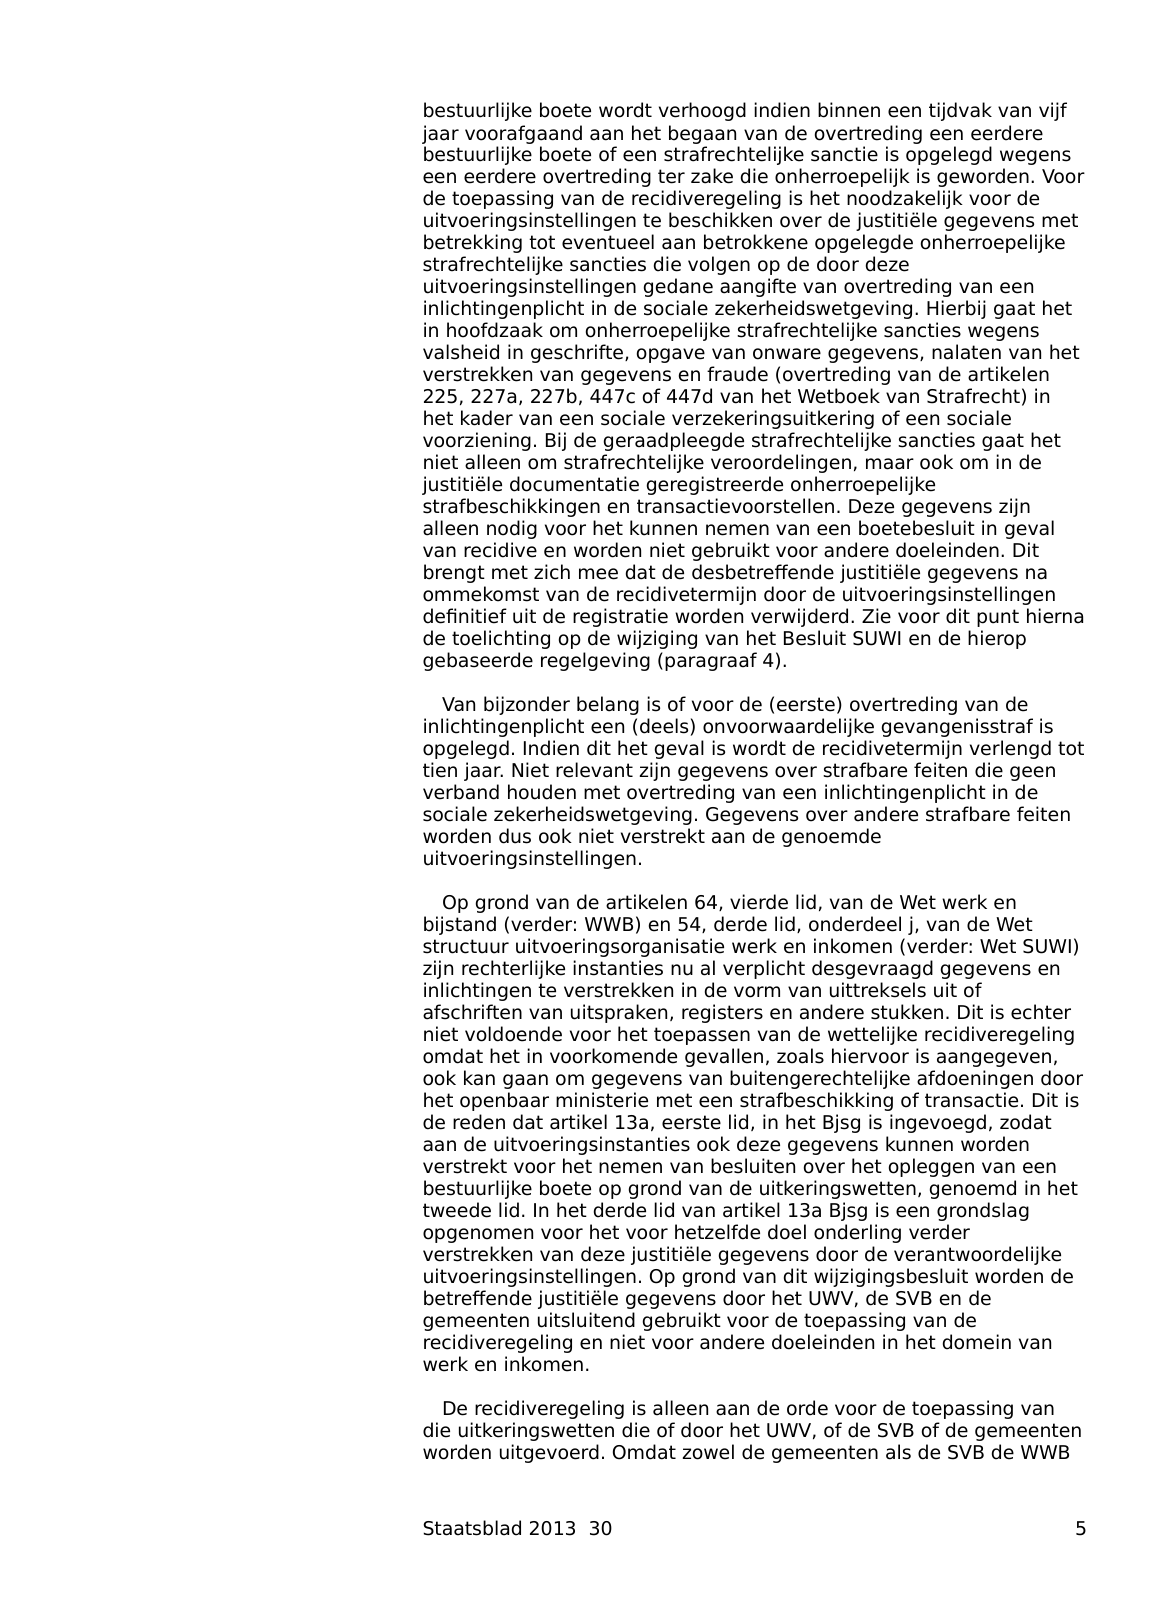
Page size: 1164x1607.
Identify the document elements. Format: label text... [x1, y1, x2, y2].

text Op grond van de artikelen 64, vierde lid, van de Wet werk en bijstand (verder: WWB) en 54, derde lid, onderdeel j, van de Wet structuur uitvoeringsorganisatie werk en inkomen (verder: Wet SUWI) zijn rechterlijke instanties nu al verplicht desgevraagd gegevens en inlichtingen te verstrekken in de vorm van uittreksels uit of afschriften van uitspraken, registers en andere stukken. Dit is echter niet voldoende voor het toepassen van de wettelijke recidiveregeling omdat het in voorkomende gevallen, zoals hiervoor is aangegeven, ook kan gaan om gegevens van buitengerechtelijke afdoeningen door het openbaar ministerie met een strafbeschikking of transactie. Dit is de reden dat artikel 13a, eerste lid, in het Bjsg is ingevoegd, zodat aan de uitvoeringsinstanties ook deze gegevens kunnen worden verstrekt voor het nemen van besluiten over het opleggen van een bestuurlijke boete op grond van de uitkeringswetten, genoemd in het tweede lid. In het derde lid van artikel 13a Bjsg is een grondslag opgenomen voor het voor hetzelfde doel onderling verder verstrekken van deze justitiële gegevens door de verantwoordelijke uitvoeringsinstellingen. Op grond van dit wijzigingsbesluit worden de betreffende justitiële gegevens door het UWV, de SVB en de gemeenten uitsluitend gebruikt voor de toepassing van de recidiveregeling en niet voor andere doeleinden in het domein van werk en inkomen. [422, 892, 1087, 1376]
text De recidiveregeling is alleen aan de orde voor de toepassing van die uitkeringswetten die of door het UWV, of de SVB of de gemeenten worden uitgevoerd. Omdat zowel de gemeenten als de SVB de WWB [422, 1398, 1087, 1464]
text Van bijzonder belang is of voor de (eerste) overtreding van de inlichtingenplicht een (deels) onvoorwaardelijke gevangenisstraf is opgelegd. Indien dit het geval is wordt de recidivetermijn verlengd tot tien jaar. Niet relevant zijn gegevens over strafbare feiten die geen verband houden met overtreding van een inlichtingenplicht in de sociale zekerheidswetgeving. Gegevens over andere strafbare feiten worden dus ook niet verstrekt aan de genoemde uitvoeringsinstellingen. [422, 694, 1087, 870]
text bestuurlijke boete wordt verhoogd indien binnen een tijdvak van vijf jaar voorafgaand aan het begaan van de overtreding een eerdere bestuurlijke boete of een strafrechtelijke sanctie is opgelegd wegens een eerdere overtreding ter zake die onherroepelijk is geworden. Voor de toepassing van de recidiveregeling is het noodzakelijk voor de uitvoeringsinstellingen te beschikken over de justitiële gegevens met betrekking tot eventueel aan betrokkene opgelegde onherroepelijke strafrechtelijke sancties die volgen op de door deze uitvoeringsinstellingen gedane aangifte van overtreding van een inlichtingenplicht in de sociale zekerheidswetgeving. Hierbij gaat het in hoofdzaak om onherroepelijke strafrechtelijke sancties wegens valsheid in geschrifte, opgave van onware gegevens, nalaten van het verstrekken van gegevens en fraude (overtreding van de artikelen 225, 227a, 227b, 447c of 447d van het Wetboek van Strafrecht) in het kader van een sociale verzekeringsuitkering of een sociale voorziening. Bij de geraadpleegde strafrechtelijke sancties gaat het niet alleen om strafrechtelijke veroordelingen, maar ook om in de justitiële documentatie geregistreerde onherroepelijke strafbeschikkingen en transactievoorstellen. Deze gegevens zijn alleen nodig voor het kunnen nemen van een boetebesluit in geval van recidive en worden niet gebruikt voor andere doeleinden. Dit brengt met zich mee dat de desbetreffende justitiële gegevens na ommekomst van de recidivetermijn door de uitvoeringsinstellingen definitief uit de registratie worden verwijderd. Zie voor dit punt hierna de toelichting op de wijziging van het Besluit SUWI en de hierop gebaseerde regelgeving (paragraaf 4). [422, 100, 1087, 672]
